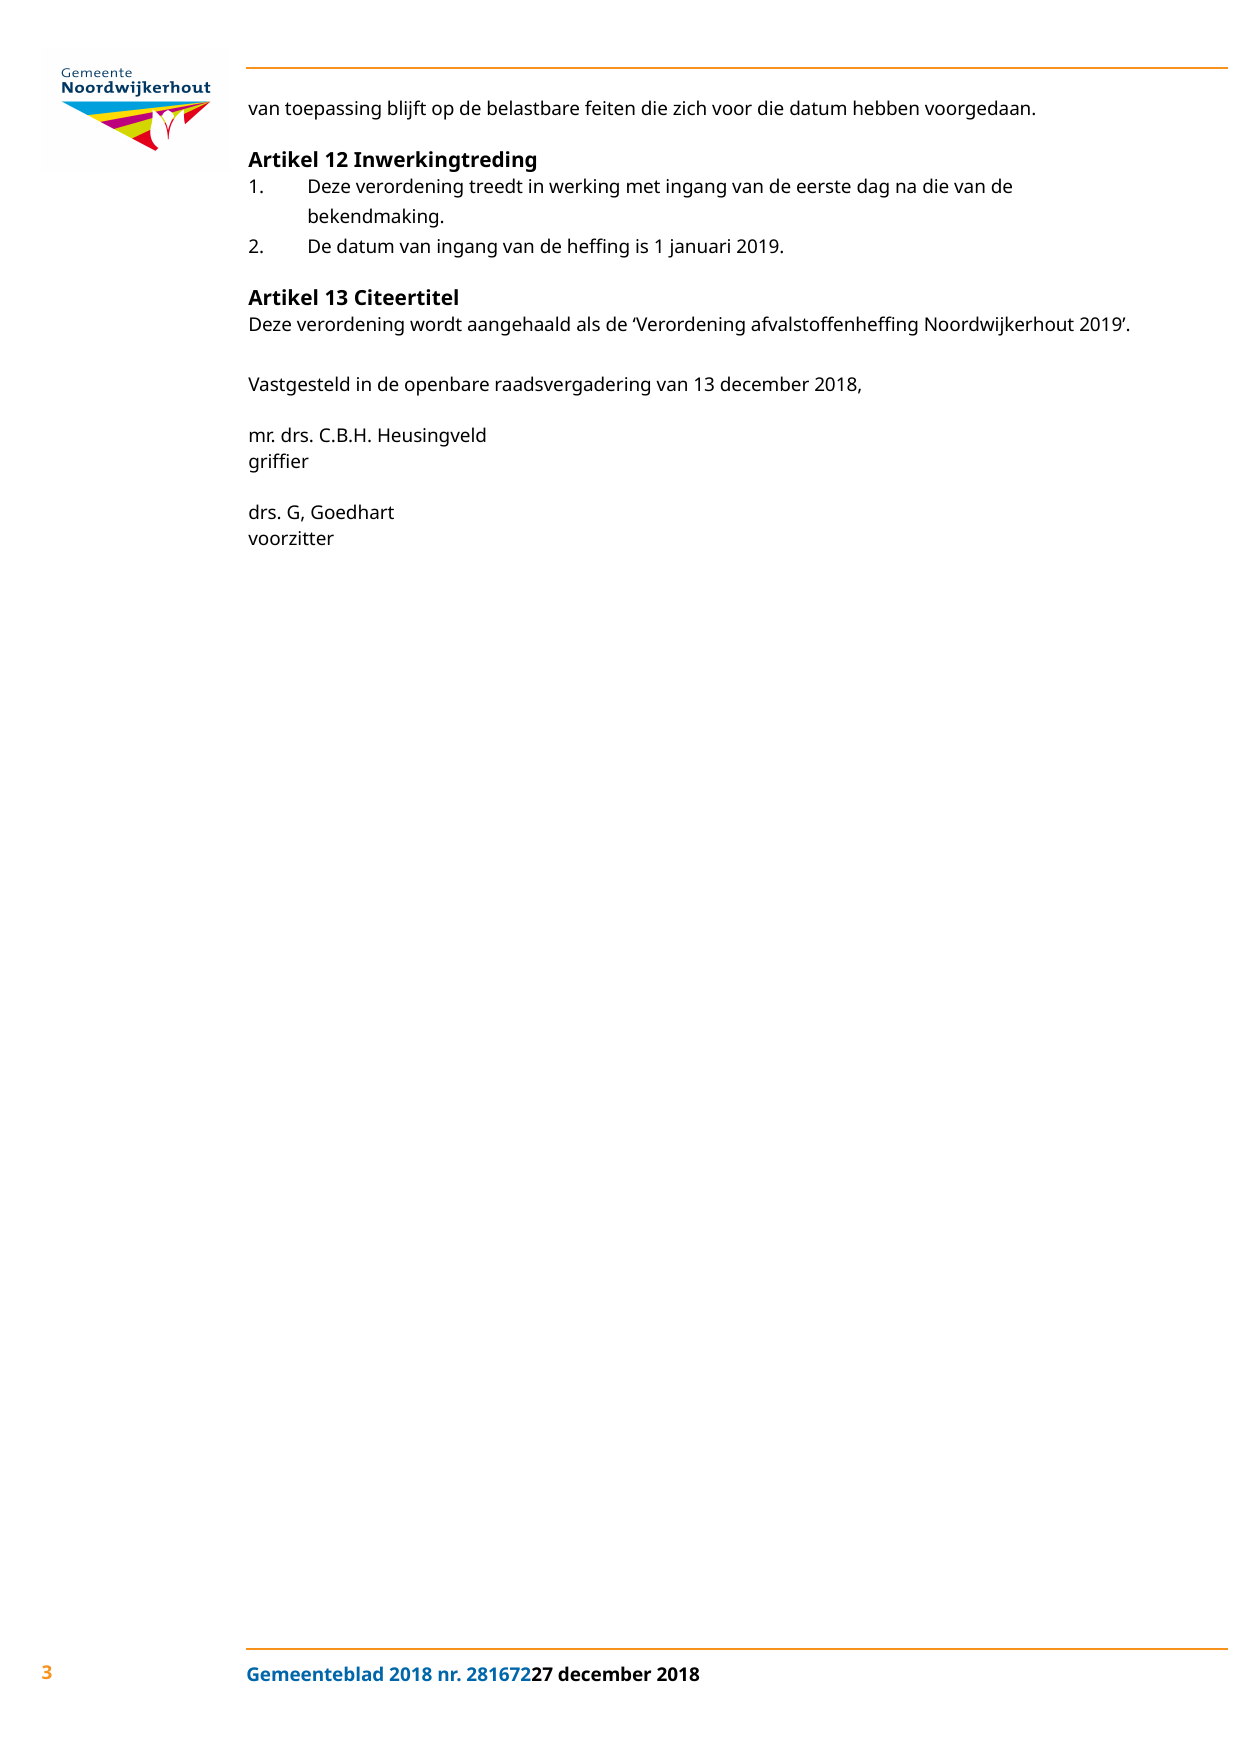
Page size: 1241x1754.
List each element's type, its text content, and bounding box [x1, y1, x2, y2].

text drs. G, Goedhart [248, 499, 1152, 525]
text Artikel 13 Citeertitel [248, 283, 1152, 312]
text voorzitter [248, 525, 1152, 551]
text Vastgesteld in de openbare raadsvergadering van 13 december 2018, [248, 371, 1152, 397]
text griffier [248, 448, 1152, 474]
list Deze verordening treedt in werking met ingang van de eerste dag na die van de bekendmaking. [248, 174, 1152, 229]
picture [41, 47, 231, 172]
list De datum van ingang van de heffing is 1 januari 2019. [248, 233, 1152, 258]
text van toepassing blijft op de belastbare feiten die zich voor die datum hebben voorgedaan. [248, 95, 1152, 121]
text mr. drs. C.B.H. Heusingveld [248, 422, 1152, 448]
text Artikel 12 Inwerkingtreding [248, 145, 1152, 174]
text Deze verordening wordt aangehaald als de ‘Verordening afvalstoffenheffing Noordwijkerhout 2019’. [248, 312, 1152, 337]
